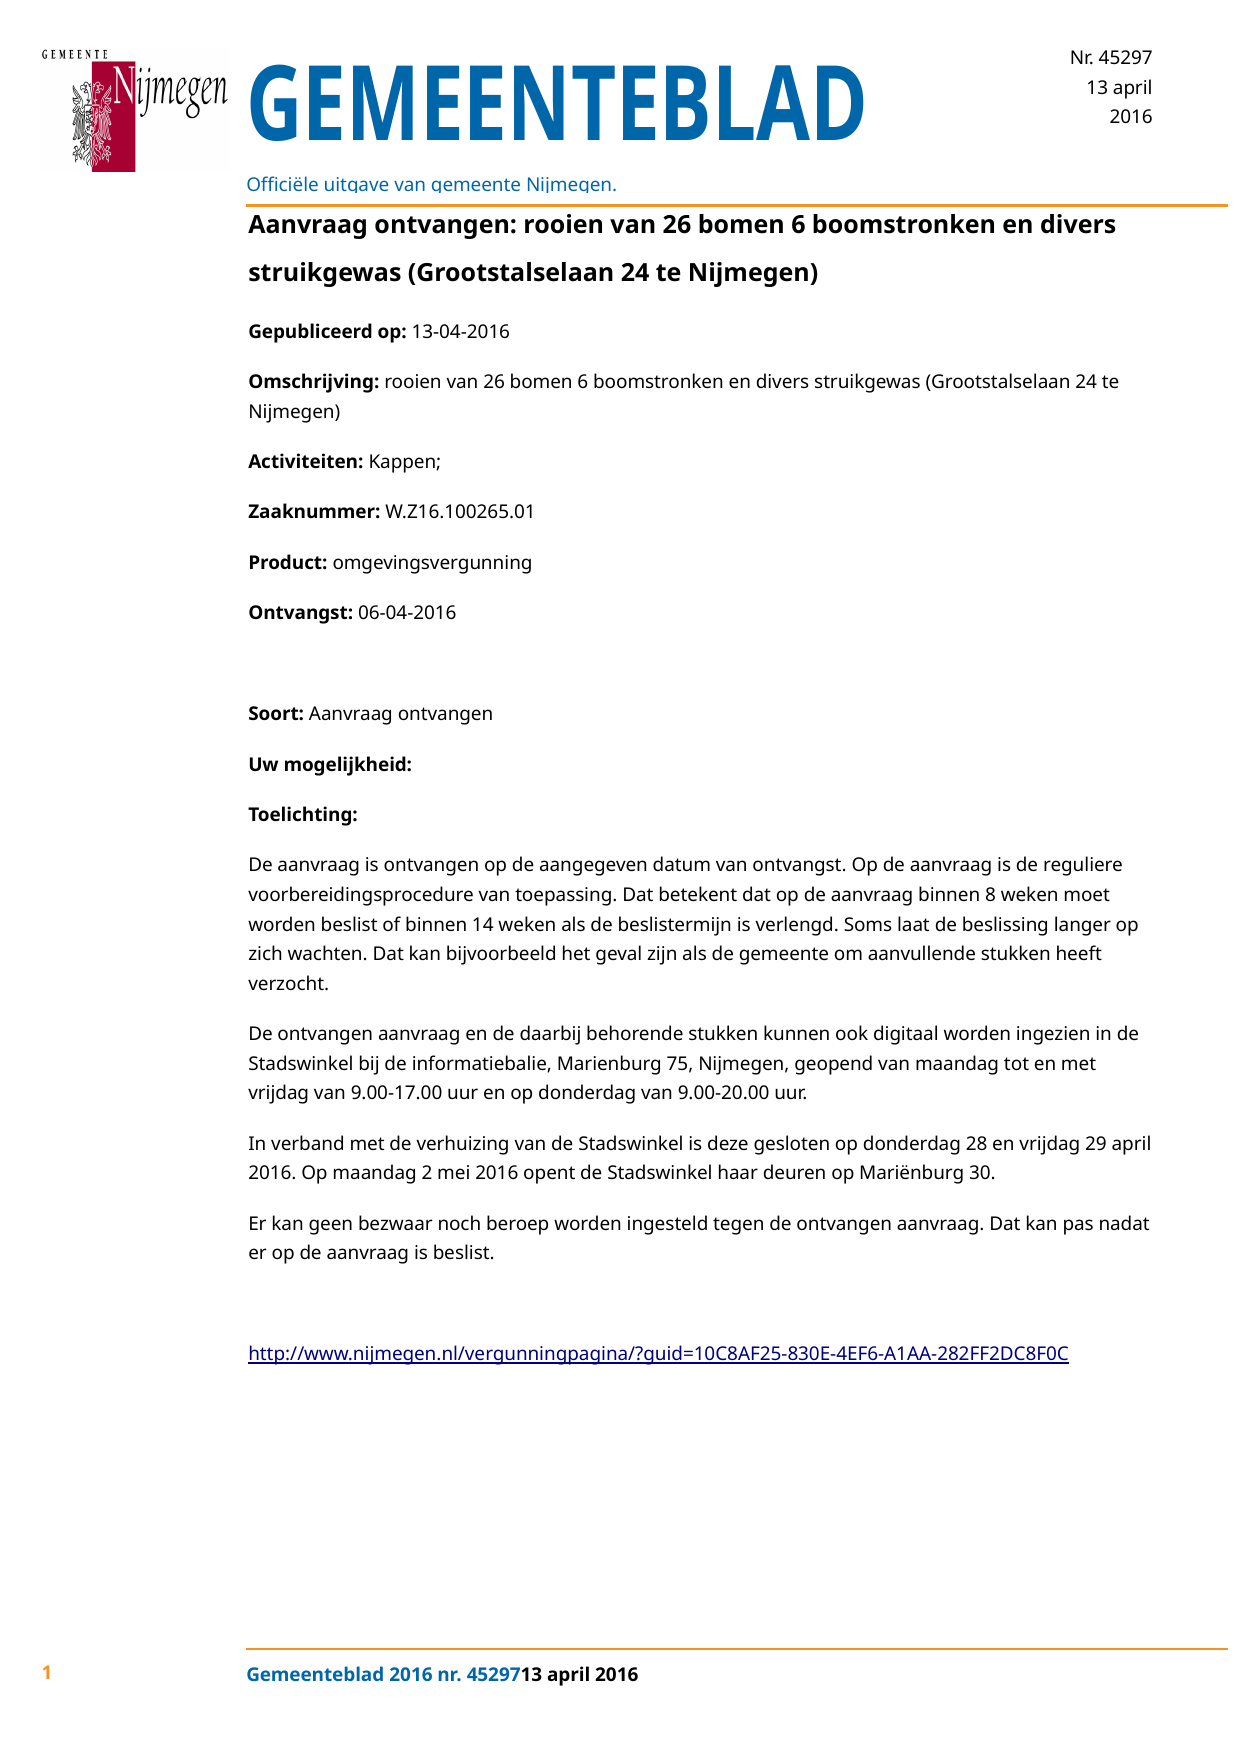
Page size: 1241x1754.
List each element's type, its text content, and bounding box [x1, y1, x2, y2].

text Soort: Aanvraag ontvangen [248, 700, 1152, 726]
text Aanvraag ontvangen: rooien van 26 bomen 6 boomstronken en divers struikgewas (Grootstalselaan 24 te Nijmegen) [248, 207, 1152, 288]
text Uw mogelijkheid: [248, 751, 1152, 777]
text In verband met de verhuizing van de Stadswinkel is deze gesloten op donderdag 28 en vrijdag 29 april 2016. Op maandag 2 mei 2016 opent de Stadswinkel haar deuren op Mariënburg 30. [248, 1130, 1152, 1185]
text Activiteiten: Kappen; [248, 448, 1152, 474]
text http://www.nijmegen.nl/vergunningpagina/?guid=10C8AF25-830E-4EF6-A1AA-282FF2DC8F0C [248, 1340, 1152, 1366]
text Zaaknummer: W.Z16.100265.01 [248, 499, 1152, 524]
picture [41, 47, 231, 172]
text Product: omgevingsvergunning [248, 549, 1152, 575]
text De aanvraag is ontvangen op de aangegeven datum van ontvangst. Op de aanvraag is de reguliere voorbereidingsprocedure van toepassing. Dat betekent dat op de aanvraag binnen 8 weken moet worden beslist of binnen 14 weken als de beslistermijn is verlengd. Soms laat de beslissing langer op zich wachten. Dat kan bijvoorbeeld het geval zijn als de gemeente om aanvullende stukken heeft verzocht. [248, 852, 1152, 996]
text Er kan geen bezwaar noch beroep worden ingesteld tegen de ontvangen aanvraag. Dat kan pas nadat er op de aanvraag is beslist. [248, 1210, 1152, 1265]
text Ontvangst: 06-04-2016 [248, 599, 1152, 625]
text Toelichting: [248, 801, 1152, 827]
text Gepubliceerd op: 13-04-2016 [248, 318, 1152, 344]
text De ontvangen aanvraag en de daarbij behorende stukken kunnen ook digitaal worden ingezien in de Stadswinkel bij de informatiebalie, Marienburg 75, Nijmegen, geopend van maandag tot en met vrijdag van 9.00-17.00 uur en op donderdag van 9.00-20.00 uur. [248, 1020, 1152, 1105]
text Omschrijving: rooien van 26 bomen 6 boomstronken en divers struikgewas (Grootstalselaan 24 te Nijmegen) [248, 368, 1152, 424]
